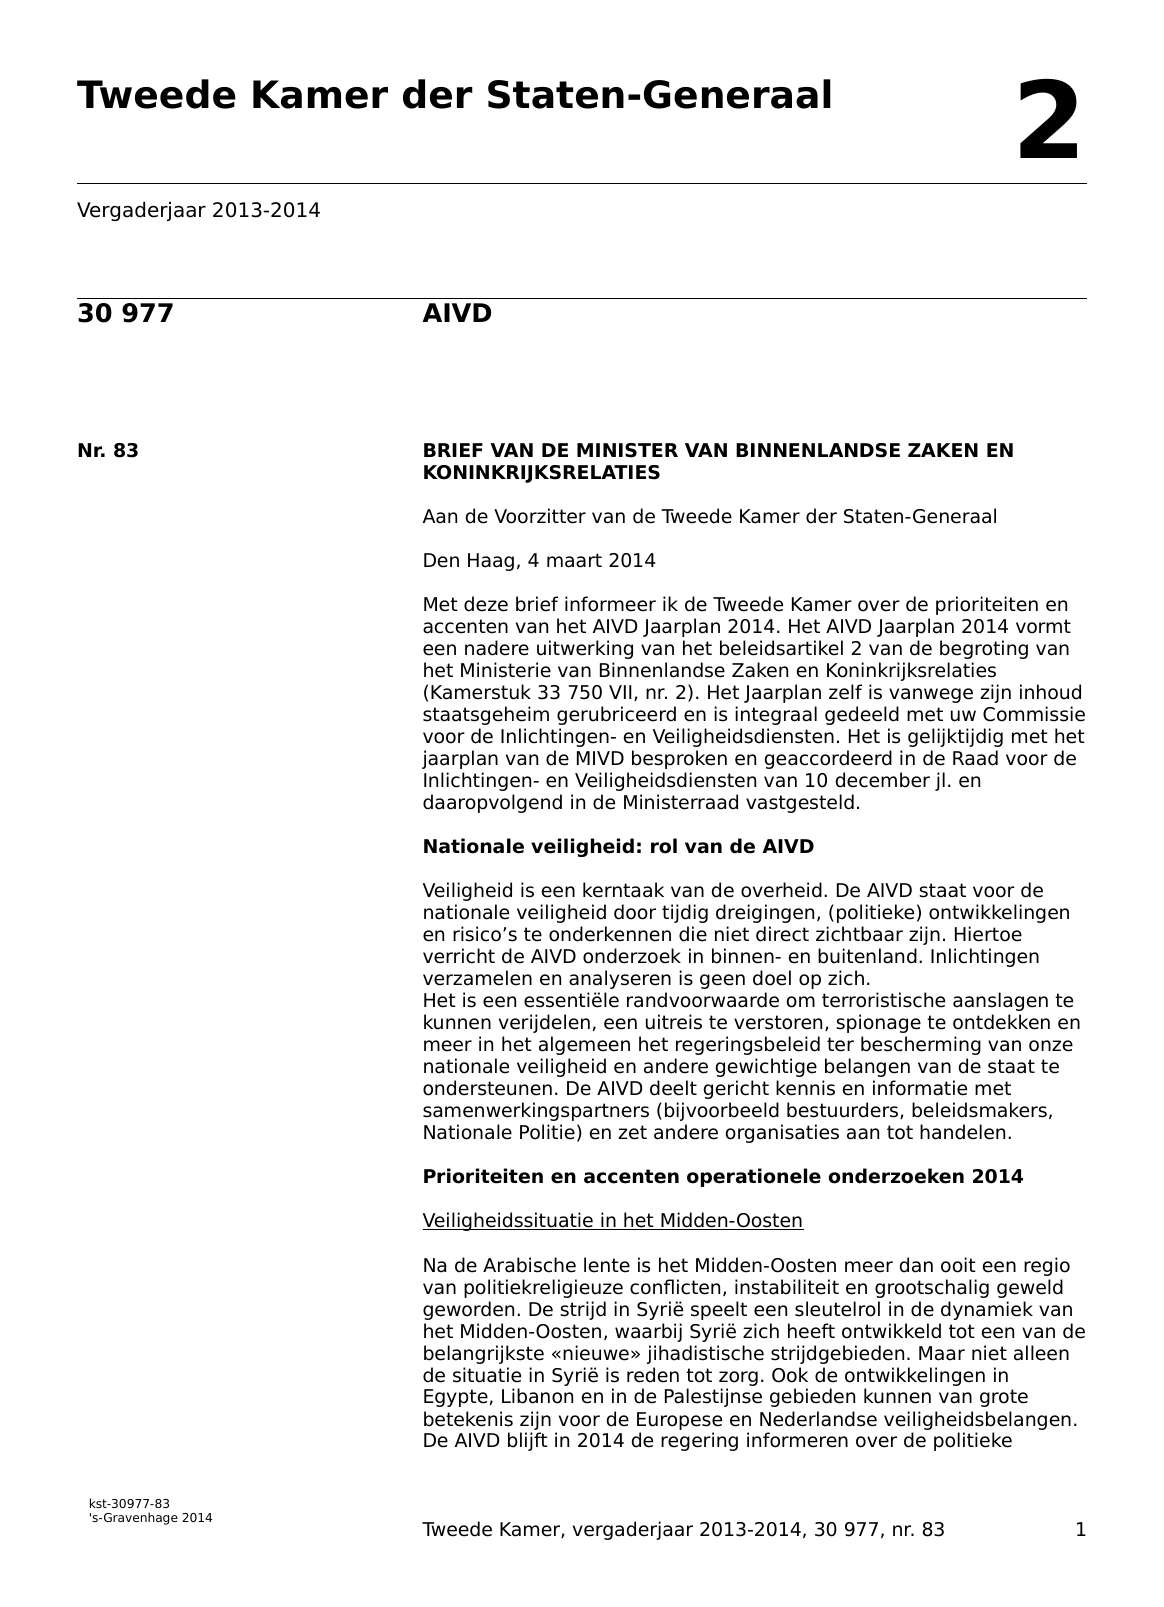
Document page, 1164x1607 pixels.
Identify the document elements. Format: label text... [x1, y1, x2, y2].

text 's-Gravenhage 2014 [88, 1511, 323, 1525]
text Met deze brief informeer ik de Tweede Kamer over de prioriteiten en accenten van het AIVD Jaarplan 2014. Het AIVD Jaarplan 2014 vormt een nadere uitwerking van het beleidsartikel 2 van de begroting van het Ministerie van Binnenlandse Zaken en Koninkrijksrelaties (Kamerstuk 33 750 VII, nr. 2). Het Jaarplan zelf is vanwege zijn inhoud staatsgeheim gerubriceerd en is integraal gedeeld met uw Commissie voor de Inlichtingen- en Veiligheidsdiensten. Het is gelijktijdig met het jaarplan van de MIVD besproken en geaccordeerd in de Raad voor de Inlichtingen- en Veiligheidsdiensten van 10 december jl. en daaropvolgend in de Ministerraad vastgesteld. [422, 594, 1087, 814]
subtitle Nationale veiligheid: rol van de AIVD [422, 836, 1087, 858]
table_cell Vergaderjaar 2013-2014 [77, 184, 1087, 298]
subtitle Prioriteiten en accenten operationele onderzoeken 2014 [422, 1166, 1087, 1188]
text Den Haag, 4 maart 2014 [422, 550, 1087, 572]
subtitle 30 977 AIVD [77, 299, 1087, 329]
text Veiligheid is een kerntaak van de overheid. De AIVD staat voor de nationale veiligheid door tijdig dreigingen, (politieke) ontwikkelingen en risico’s te onderkennen die niet direct zichtbaar zijn. Hiertoe verricht de AIVD onderzoek in binnen- en buitenland. Inlichtingen verzamelen en analyseren is geen doel op zich. [422, 880, 1087, 990]
subtitle Veiligheidssituatie in het Midden-Oosten [422, 1210, 1087, 1232]
text Na de Arabische lente is het Midden-Oosten meer dan ooit een regio van politiekreligieuze conflicten, instabiliteit en grootschalig geweld geworden. De strijd in Syrië speelt een sleutelrol in de dynamiek van het Midden-Oosten, waarbij Syrië zich heeft ontwikkeld tot een van de belangrijkste «nieuwe» jihadistische strijdgebieden. Maar niet alleen de situatie in Syrië is reden tot zorg. Ook de ontwikkelingen in Egypte, Libanon en in de Palestijnse gebieden kunnen van grote betekenis zijn voor de Europese en Nederlandse veiligheidsbelangen. De AIVD blijft in 2014 de regering informeren over de politieke [422, 1254, 1087, 1452]
text kst-30977-83 [88, 1497, 323, 1511]
subtitle Nr. 83 BRIEF VAN DE MINISTER VAN BINNENLANDSE ZAKEN EN KONINKRIJKSRELATIES [77, 440, 1087, 484]
text Het is een essentiële randvoorwaarde om terroristische aanslagen te kunnen verijdelen, een uitreis te verstoren, spionage te ontdekken en meer in het algemeen het regeringsbeleid ter bescherming van onze nationale veiligheid en andere gewichtige belangen van de staat te ondersteunen. De AIVD deelt gericht kennis en informatie met samenwerkingspartners (bijvoorbeeld bestuurders, beleidsmakers, Nationale Politie) en zet andere organisaties aan tot handelen. [422, 990, 1087, 1144]
table_header 2 [886, 59, 1087, 183]
table_header Tweede Kamer der Staten-Generaal [77, 59, 886, 183]
text Aan de Voorzitter van de Tweede Kamer der Staten-Generaal [422, 506, 1087, 528]
